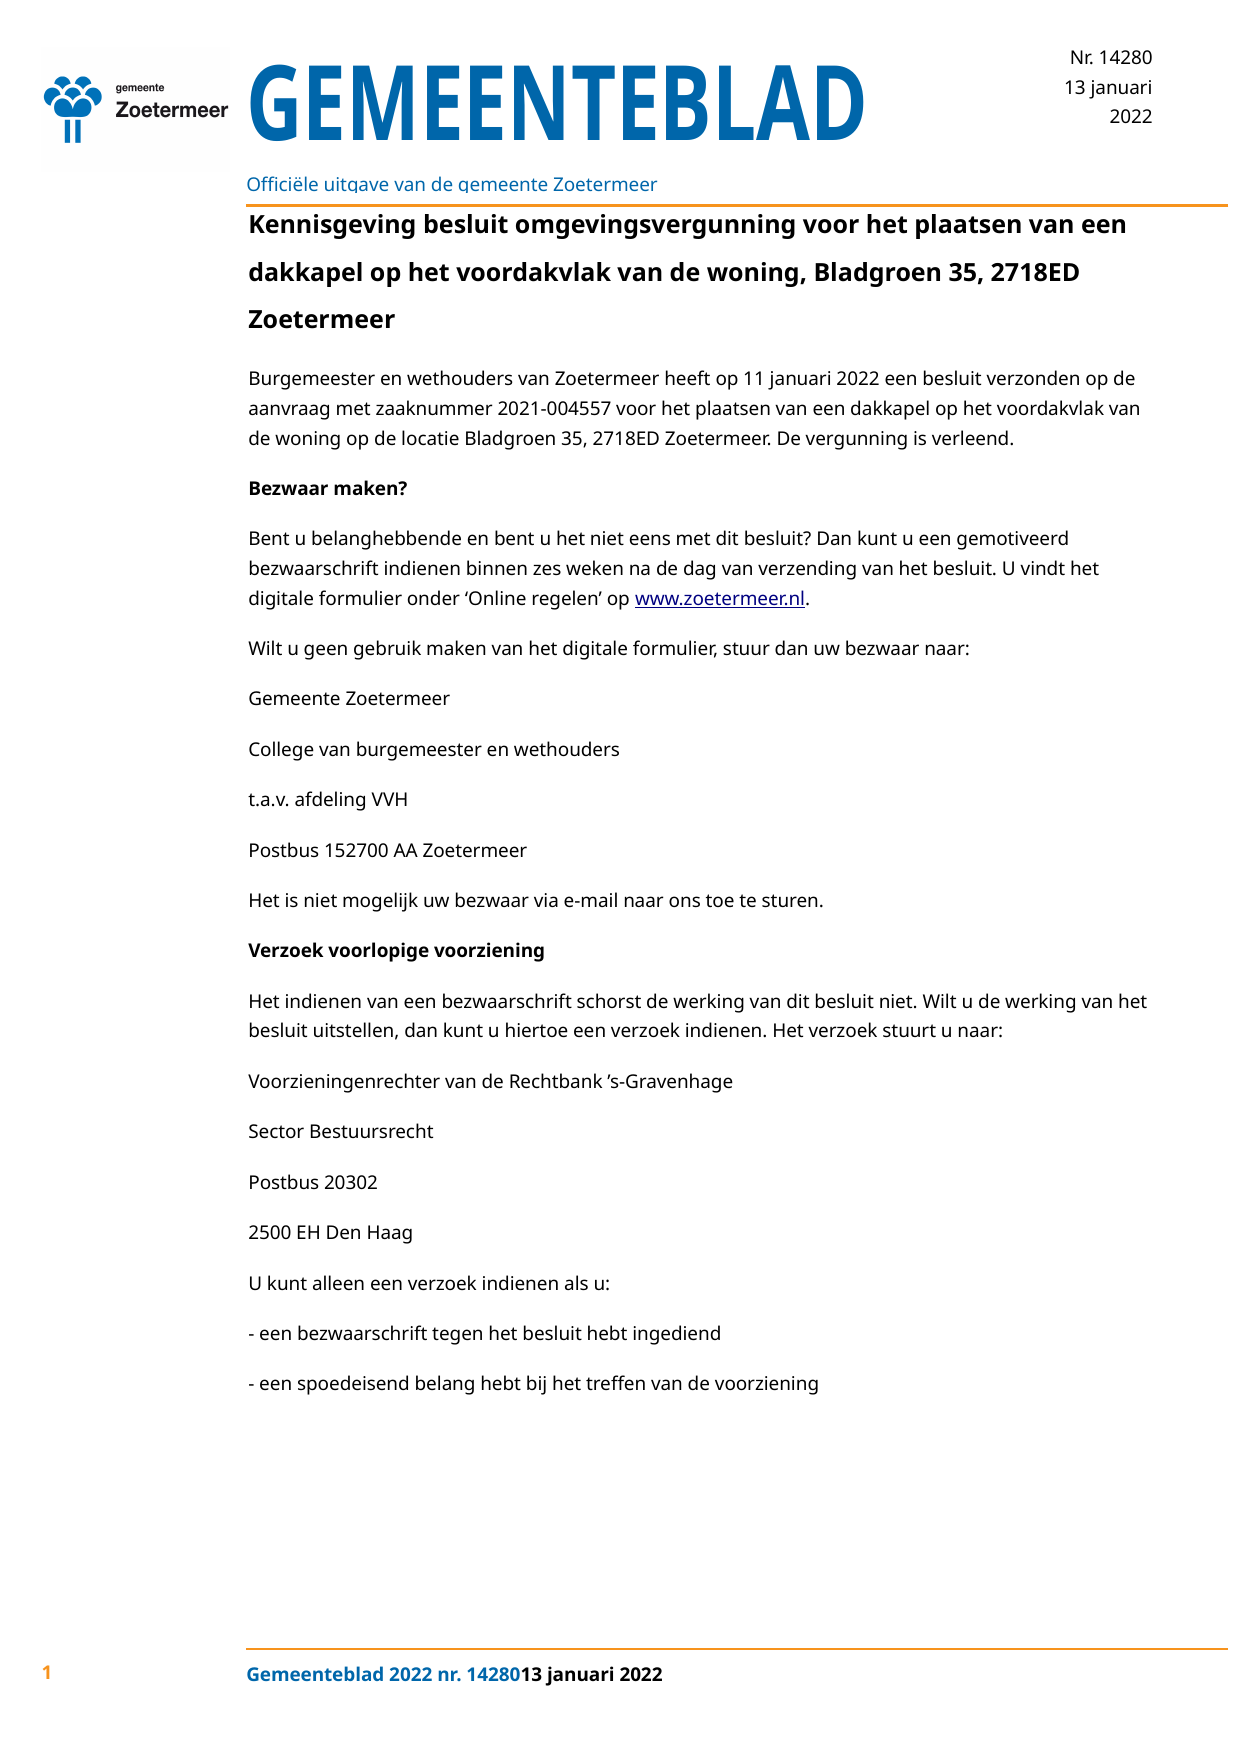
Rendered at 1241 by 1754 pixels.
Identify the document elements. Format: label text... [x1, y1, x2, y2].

text Postbus 20302 [248, 1169, 1152, 1194]
text Gemeente Zoetermeer [248, 686, 1152, 711]
text Het indienen van een bezwaarschrift schorst de werking van dit besluit niet. Wilt u de werking van het besluit uitstellen, dan kunt u hiertoe een verzoek indienen. Het verzoek stuurt u naar: [248, 988, 1152, 1043]
picture [41, 47, 231, 172]
text Het is niet mogelijk uw bezwaar via e-mail naar ons toe te sturen. [248, 887, 1152, 913]
text Kennisgeving besluit omgevingsvergunning voor het plaatsen van een dakkapel op het voordakvlak van de woning, Bladgroen 35, 2718ED Zoetermeer [248, 207, 1152, 336]
text Voorzieningenrechter van de Rechtbank ’s-Gravenhage [248, 1068, 1152, 1094]
text - een bezwaarschrift tegen het besluit hebt ingediend [248, 1320, 1152, 1346]
text Wilt u geen gebruik maken van het digitale formulier, stuur dan uw bezwaar naar: [248, 635, 1152, 661]
text - een spoedeisend belang hebt bij het treffen van de voorziening [248, 1371, 1152, 1396]
text Burgemeester en wethouders van Zoetermeer heeft op 11 januari 2022 een besluit verzonden op de aanvraag met zaaknummer 2021-004557 voor het plaatsen van een dakkapel op het voordakvlak van de woning op de locatie Bladgroen 35, 2718ED Zoetermeer. De vergunning is verleend. [248, 366, 1152, 450]
text Verzoek voorlopige voorziening [248, 938, 1152, 963]
text Sector Bestuursrecht [248, 1118, 1152, 1144]
text Bezwaar maken? [248, 475, 1152, 501]
text U kunt alleen een verzoek indienen als u: [248, 1270, 1152, 1295]
text t.a.v. afdeling VVH [248, 786, 1152, 812]
text 2500 EH Den Haag [248, 1219, 1152, 1245]
text College van burgemeester en wethouders [248, 736, 1152, 762]
text Postbus 152700 AA Zoetermeer [248, 837, 1152, 862]
text Bent u belanghebbende en bent u het niet eens met dit besluit? Dan kunt u een gemotiveerd bezwaarschrift indienen binnen zes weken na de dag van verzending van het besluit. U vindt het digitale formulier onder ‘Online regelen’ op www.zoetermeer.nl. [248, 526, 1152, 610]
